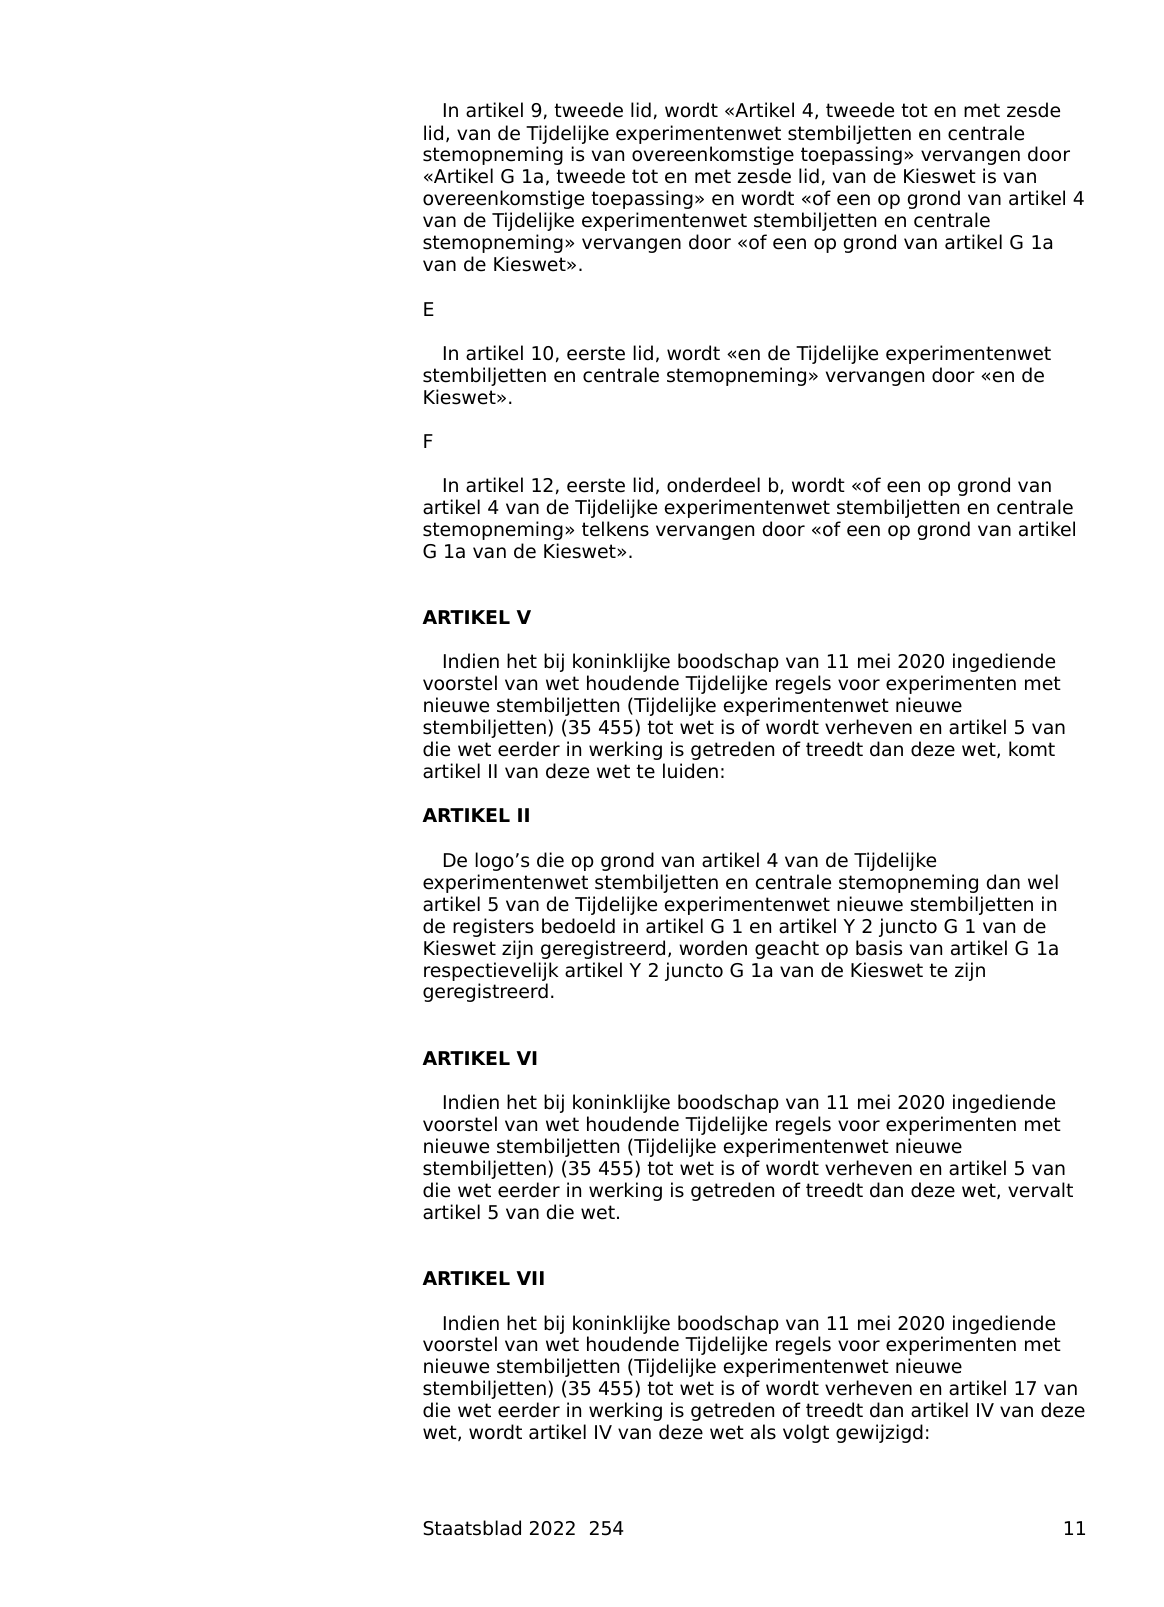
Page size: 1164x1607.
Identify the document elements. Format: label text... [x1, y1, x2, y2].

text In artikel 9, tweede lid, wordt «Artikel 4, tweede tot en met zesde lid, van de Tijdelijke experimentenwet stembiljetten en centrale stemopneming is van overeenkomstige toepassing» vervangen door «Artikel G 1a, tweede tot en met zesde lid, van de Kieswet is van overeenkomstige toepassing» en wordt «of een op grond van artikel 4 van de Tijdelijke experimentenwet stembiljetten en centrale stemopneming» vervangen door «of een op grond van artikel G 1a van de Kieswet». [422, 100, 1087, 276]
text F [422, 431, 1087, 453]
text Indien het bij koninklijke boodschap van 11 mei 2020 ingediende voorstel van wet houdende Tijdelijke regels voor experimenten met nieuwe stembiljetten (Tijdelijke experimentenwet nieuwe stembiljetten) (35 455) tot wet is of wordt verheven en artikel 17 van die wet eerder in werking is getreden of treedt dan artikel IV van deze wet, wordt artikel IV van deze wet als volgt gewijzigd: [422, 1312, 1087, 1444]
text In artikel 10, eerste lid, wordt «en de Tijdelijke experimentenwet stembiljetten en centrale stemopneming» vervangen door «en de Kieswet». [422, 343, 1087, 408]
text In artikel 12, eerste lid, onderdeel b, wordt «of een op grond van artikel 4 van de Tijdelijke experimentenwet stembiljetten en centrale stemopneming» telkens vervangen door «of een op grond van artikel G 1a van de Kieswet». [422, 475, 1087, 563]
subtitle ARTIKEL II [422, 805, 1087, 827]
text E [422, 298, 1087, 320]
text Indien het bij koninklijke boodschap van 11 mei 2020 ingediende voorstel van wet houdende Tijdelijke regels voor experimenten met nieuwe stembiljetten (Tijdelijke experimentenwet nieuwe stembiljetten) (35 455) tot wet is of wordt verheven en artikel 5 van die wet eerder in werking is getreden of treedt dan deze wet, komt artikel II van deze wet te luiden: [422, 651, 1087, 783]
subtitle ARTIKEL V [422, 607, 1087, 629]
text Indien het bij koninklijke boodschap van 11 mei 2020 ingediende voorstel van wet houdende Tijdelijke regels voor experimenten met nieuwe stembiljetten (Tijdelijke experimentenwet nieuwe stembiljetten) (35 455) tot wet is of wordt verheven en artikel 5 van die wet eerder in werking is getreden of treedt dan deze wet, vervalt artikel 5 van die wet. [422, 1092, 1087, 1224]
subtitle ARTIKEL VII [422, 1268, 1087, 1290]
subtitle ARTIKEL VI [422, 1048, 1087, 1070]
text De logo’s die op grond van artikel 4 van de Tijdelijke experimentenwet stembiljetten en centrale stemopneming dan wel artikel 5 van de Tijdelijke experimentenwet nieuwe stembiljetten in de registers bedoeld in artikel G 1 en artikel Y 2 juncto G 1 van de Kieswet zijn geregistreerd, worden geacht op basis van artikel G 1a respectievelijk artikel Y 2 juncto G 1a van de Kieswet te zijn geregistreerd. [422, 849, 1087, 1003]
